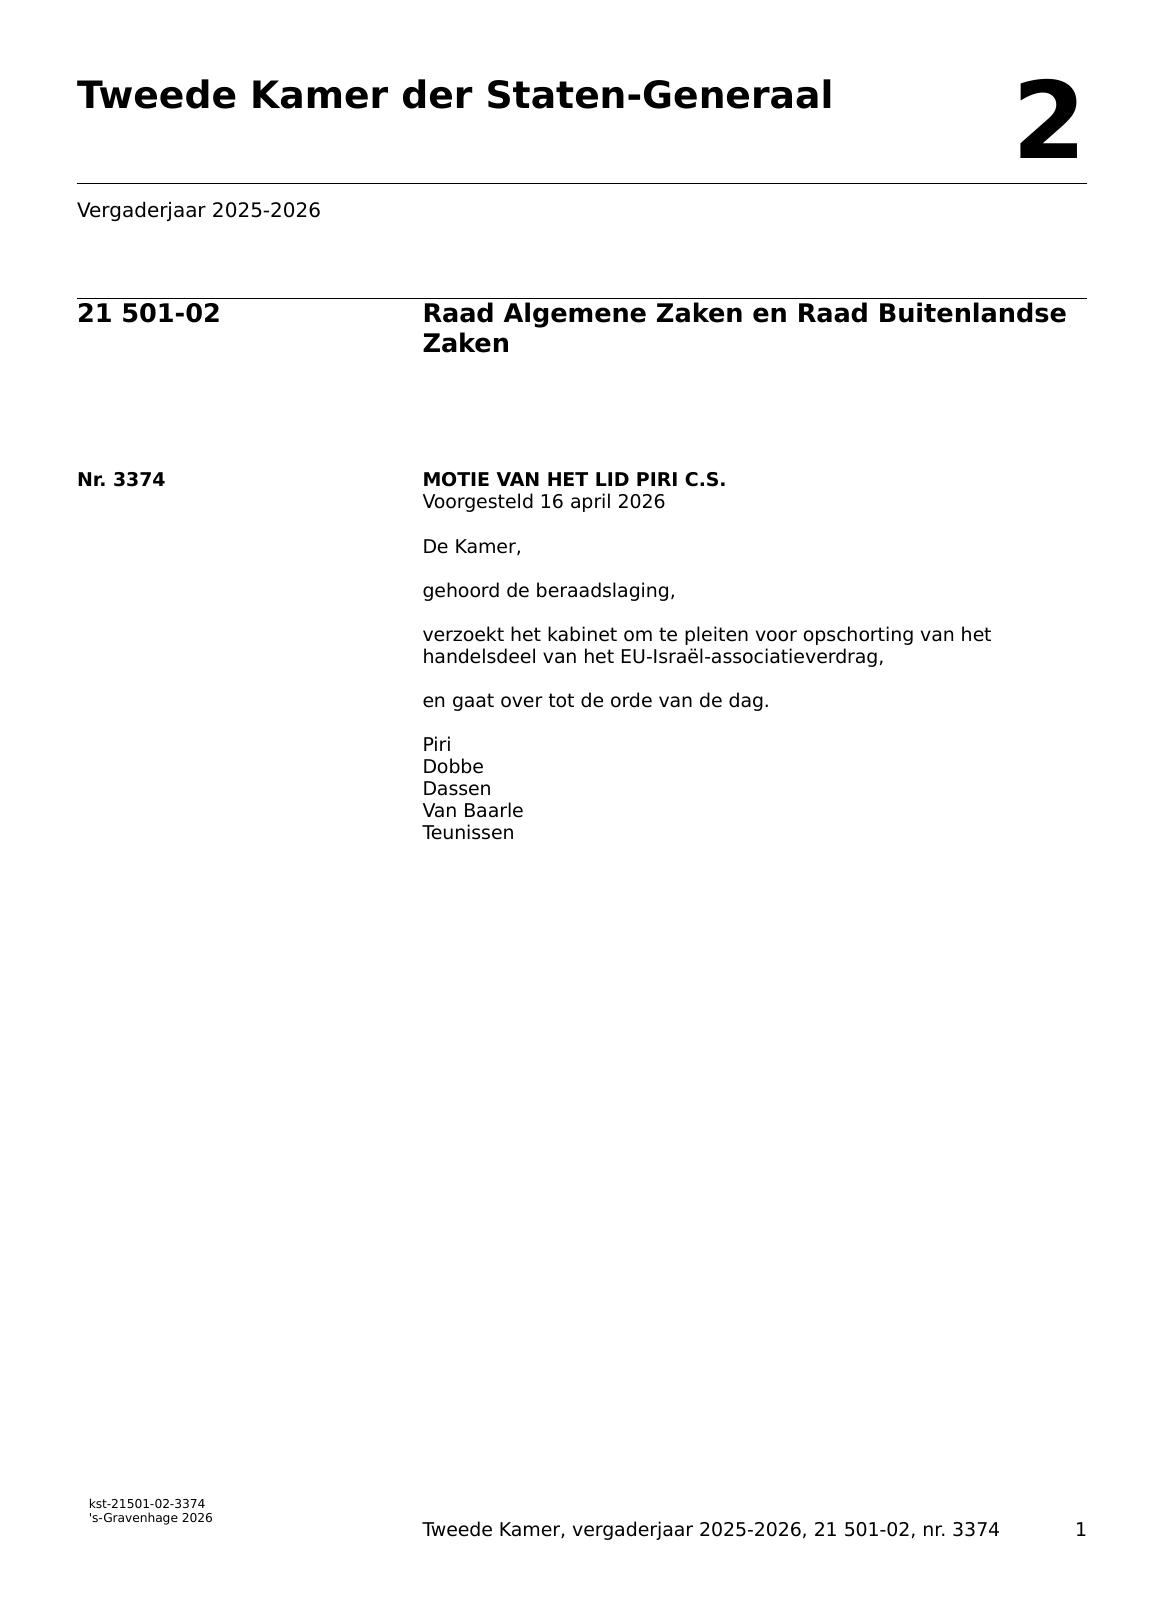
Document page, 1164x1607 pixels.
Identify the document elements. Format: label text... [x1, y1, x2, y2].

text verzoekt het kabinet om te pleiten voor opschorting van het handelsdeel van het EU-Israël-associatieverdrag, [422, 624, 1087, 668]
text Voorgesteld 16 april 2026 [422, 491, 1087, 513]
text Dobbe [422, 756, 1087, 778]
table_cell Vergaderjaar 2025-2026 [77, 184, 1087, 298]
table_header 2 [886, 59, 1087, 183]
text kst-21501-02-3374 [88, 1497, 323, 1511]
text Van Baarle [422, 800, 1087, 822]
subtitle Nr. 3374 MOTIE VAN HET LID PIRI C.S. [77, 469, 1087, 491]
text Teunissen [422, 822, 1087, 844]
text gehoord de beraadslaging, [422, 580, 1087, 602]
text Piri [422, 734, 1087, 756]
subtitle 21 501-02 Raad Algemene Zaken en Raad Buitenlandse Zaken [77, 299, 1087, 358]
text 's-Gravenhage 2026 [88, 1511, 323, 1525]
table_header Tweede Kamer der Staten-Generaal [77, 59, 886, 183]
text Dassen [422, 778, 1087, 800]
text De Kamer, [422, 536, 1087, 557]
text en gaat over tot de orde van de dag. [422, 690, 1087, 712]
